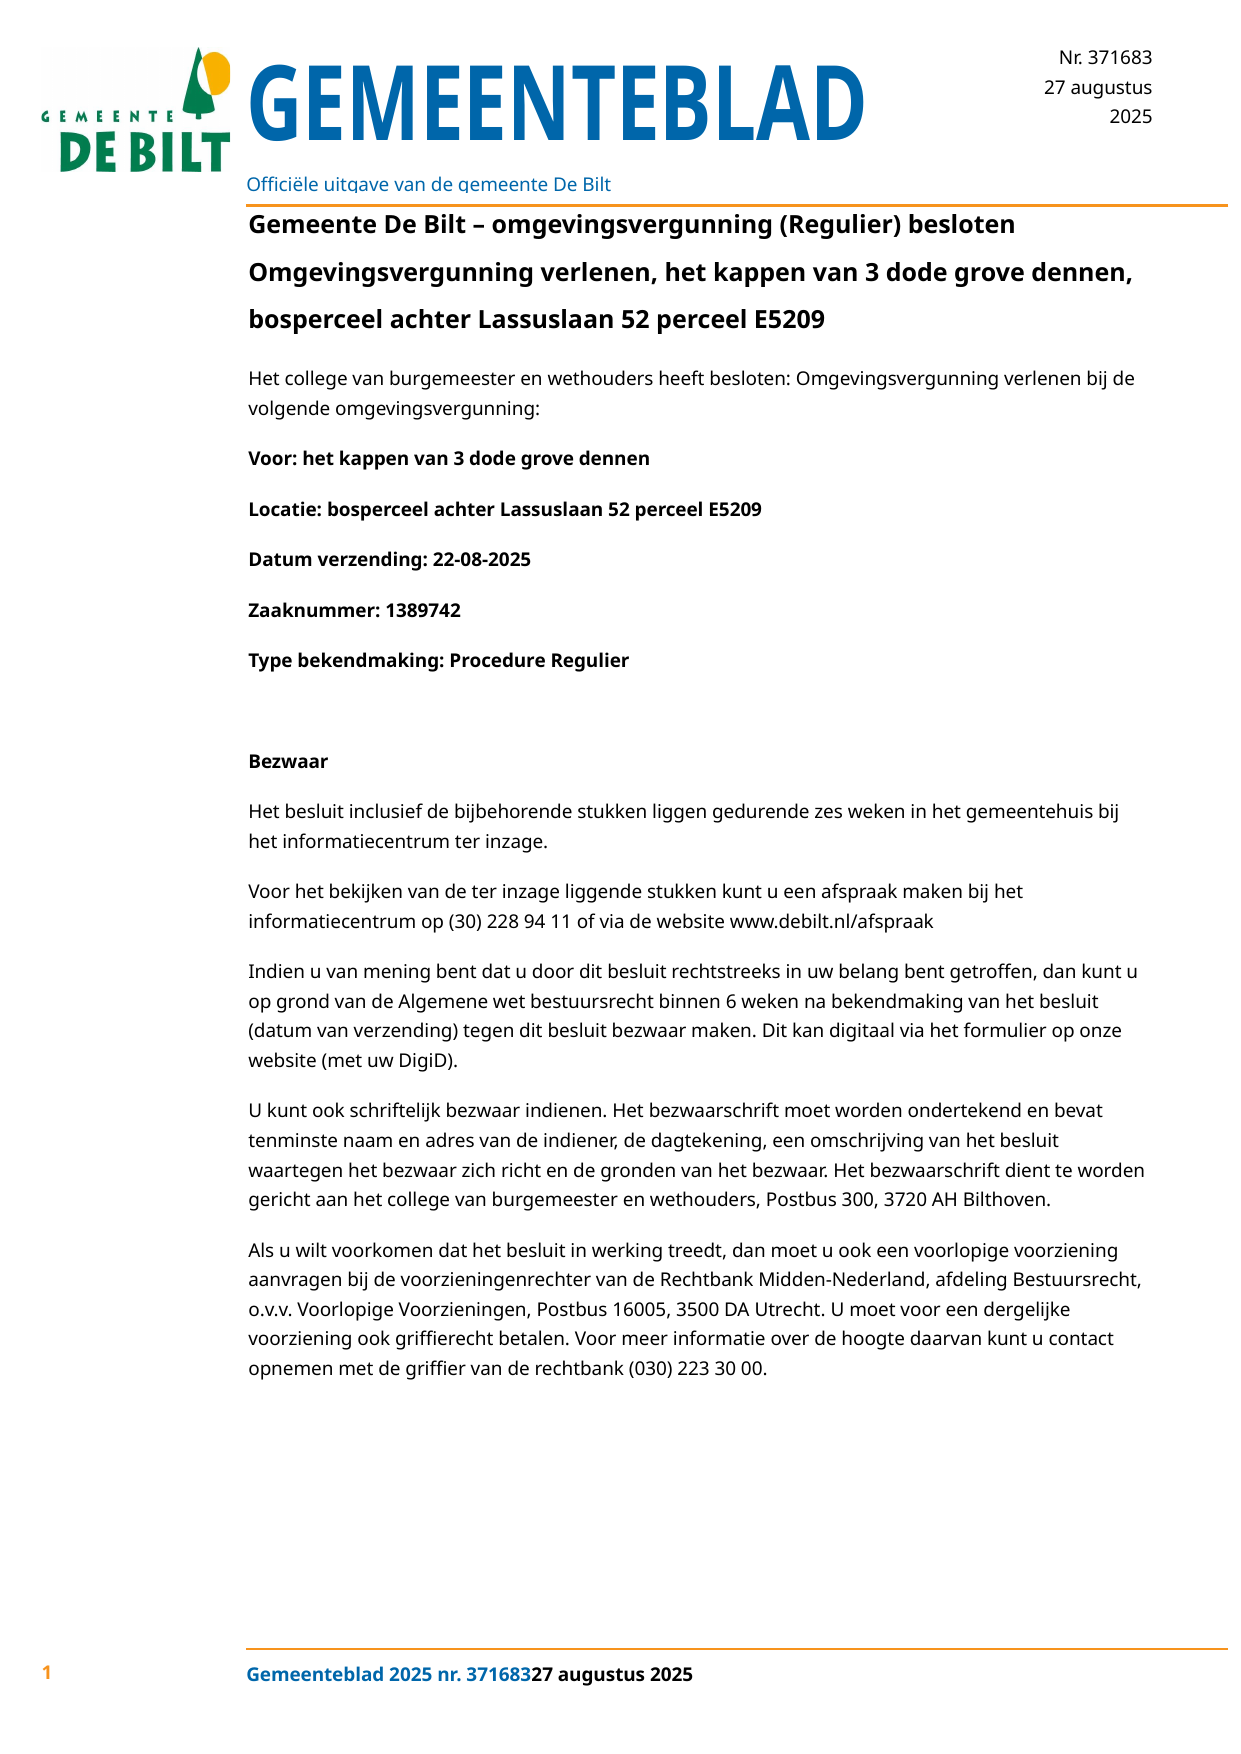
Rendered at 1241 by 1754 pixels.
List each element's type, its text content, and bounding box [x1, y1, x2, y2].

text Als u wilt voorkomen dat het besluit in werking treedt, dan moet u ook een voorlopige voorziening aanvragen bij de voorzieningenrechter van de Rechtbank Midden-Nederland, afdeling Bestuursrecht, o.v.v. Voorlopige Voorzieningen, Postbus 16005, 3500 DA Utrecht. U moet voor een dergelijke voorziening ook griffierecht betalen. Voor meer informatie over de hoogte daarvan kunt u contact opnemen met de griffier van de rechtbank (030) 223 30 00. [248, 1237, 1152, 1381]
text Voor het bekijken van de ter inzage liggende stukken kunt u een afspraak maken bij het informatiecentrum op (30) 228 94 11 of via de website www.debilt.nl/afspraak [248, 878, 1152, 934]
picture [41, 47, 231, 172]
text Het college van burgemeester en wethouders heeft besloten: Omgevingsvergunning verlenen bij de volgende omgevingsvergunning: [248, 366, 1152, 421]
text Bezwaar [248, 748, 1152, 774]
text Locatie: bosperceel achter Lassuslaan 52 perceel E5209 [248, 496, 1152, 522]
text Het besluit inclusief de bijbehorende stukken liggen gedurende zes weken in het gemeentehuis bij het informatiecentrum ter inzage. [248, 798, 1152, 854]
text Datum verzending: 22-08-2025 [248, 546, 1152, 572]
text Zaaknummer: 1389742 [248, 597, 1152, 622]
text Indien u van mening bent dat u door dit besluit rechtstreeks in uw belang bent getroffen, dan kunt u op grond van de Algemene wet bestuursrecht binnen 6 weken na bekendmaking van het besluit (datum van verzending) tegen dit besluit bezwaar maken. Dit kan digitaal via het formulier op onze website (met uw DigiD). [248, 958, 1152, 1073]
text Type bekendmaking: Procedure Regulier [248, 647, 1152, 673]
text Voor: het kappen van 3 dode grove dennen [248, 446, 1152, 471]
text Gemeente De Bilt – omgevingsvergunning (Regulier) besloten Omgevingsvergunning verlenen, het kappen van 3 dode grove dennen, bosperceel achter Lassuslaan 52 perceel E5209 [248, 207, 1152, 336]
text U kunt ook schriftelijk bezwaar indienen. Het bezwaarschrift moet worden ondertekend en bevat tenminste naam en adres van de indiener, de dagtekening, een omschrijving van het besluit waartegen het bezwaar zich richt en de gronden van het bezwaar. Het bezwaarschrift dient te worden gericht aan het college van burgemeester en wethouders, Postbus 300, 3720 AH Bilthoven. [248, 1098, 1152, 1212]
